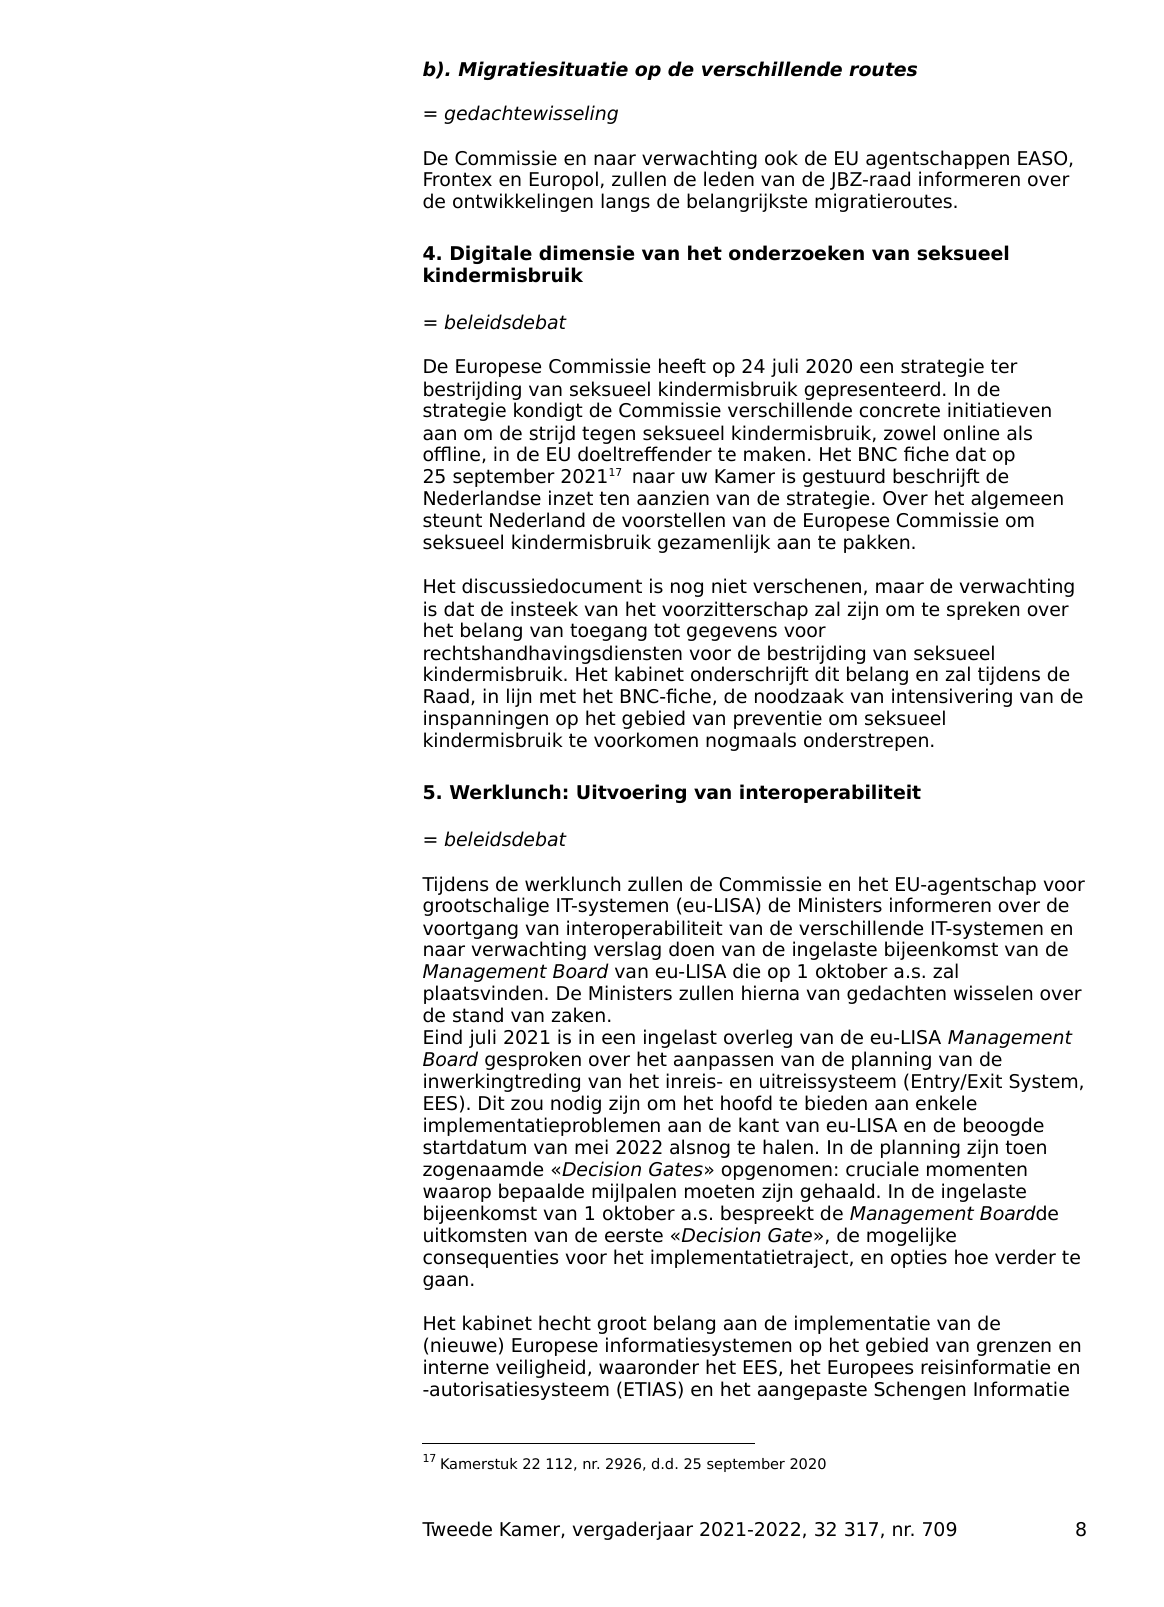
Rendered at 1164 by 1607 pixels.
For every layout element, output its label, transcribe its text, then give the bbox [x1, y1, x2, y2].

text Kamerstuk 22 112, nr. 2926, d.d. 25 september 2020 [422, 1452, 1087, 1474]
text = beleidsdebat [422, 829, 1087, 851]
subtitle = gedachtewisseling [422, 103, 1087, 125]
text Eind juli 2021 is in een ingelast overleg van de eu-LISA Management Board gesproken over het aanpassen van de planning van de inwerkingtreding van het inreis- en uitreissysteem (Entry/Exit System, EES). Dit zou nodig zijn om het hoofd te bieden aan enkele implementatieproblemen aan de kant van eu-LISA en de beoogde startdatum van mei 2022 alsnog te halen. In de planning zijn toen zogenaamde «Decision Gates» opgenomen: cruciale momenten waarop bepaalde mijlpalen moeten zijn gehaald. In de ingelaste bijeenkomst van 1 oktober a.s. bespreekt de Management Boardde uitkomsten van de eerste «Decision Gate», de mogelijke consequenties voor het implementatietraject, en opties hoe verder te gaan. [422, 1027, 1087, 1291]
subtitle = beleidsdebat [422, 312, 1087, 334]
text De Europese Commissie heeft op 24 juli 2020 een strategie ter bestrijding van seksueel kindermisbruik gepresenteerd. In de strategie kondigt de Commissie verschillende concrete initiatieven aan om de strijd tegen seksueel kindermisbruik, zowel online als offline, in de EU doeltreffender te maken. Het BNC fiche dat op 25 september 2021 naar uw Kamer is gestuurd beschrijft de Nederlandse inzet ten aanzien van de strategie. Over het algemeen steunt Nederland de voorstellen van de Europese Commissie om seksueel kindermisbruik gezamenlijk aan te pakken. [422, 356, 1087, 554]
subtitle 5. Werklunch: Uitvoering van interoperabiliteit [422, 782, 1087, 804]
text Tijdens de werklunch zullen de Commissie en het EU-agentschap voor grootschalige IT-systemen (eu-LISA) de Ministers informeren over de voortgang van interoperabiliteit van de verschillende IT-systemen en naar verwachting verslag doen van de ingelaste bijeenkomst van de Management Board van eu-LISA die op 1 oktober a.s. zal plaatsvinden. De Ministers zullen hierna van gedachten wisselen over de stand van zaken. [422, 873, 1087, 1027]
text Het kabinet hecht groot belang aan de implementatie van de (nieuwe) Europese informatiesystemen op het gebied van grenzen en interne veiligheid, waaronder het EES, het Europees reisinformatie en -autorisatiesysteem (ETIAS) en het aangepaste Schengen Informatie [422, 1313, 1087, 1401]
subtitle b). Migratiesituatie op de verschillende routes [422, 59, 1087, 81]
text De Commissie en naar verwachting ook de EU agentschappen EASO, Frontex en Europol, zullen de leden van de JBZ-raad informeren over de ontwikkelingen langs de belangrijkste migratieroutes. [422, 147, 1087, 213]
text Het discussiedocument is nog niet verschenen, maar de verwachting is dat de insteek van het voorzitterschap zal zijn om te spreken over het belang van toegang tot gegevens voor rechtshandhavingsdiensten voor de bestrijding van seksueel kindermisbruik. Het kabinet onderschrijft dit belang en zal tijdens de Raad, in lijn met het BNC-fiche, de noodzaak van intensivering van de inspanningen op het gebied van preventie om seksueel kindermisbruik te voorkomen nogmaals onderstrepen. [422, 576, 1087, 752]
subtitle 4. Digitale dimensie van het onderzoeken van seksueel kindermisbruik [422, 243, 1087, 287]
